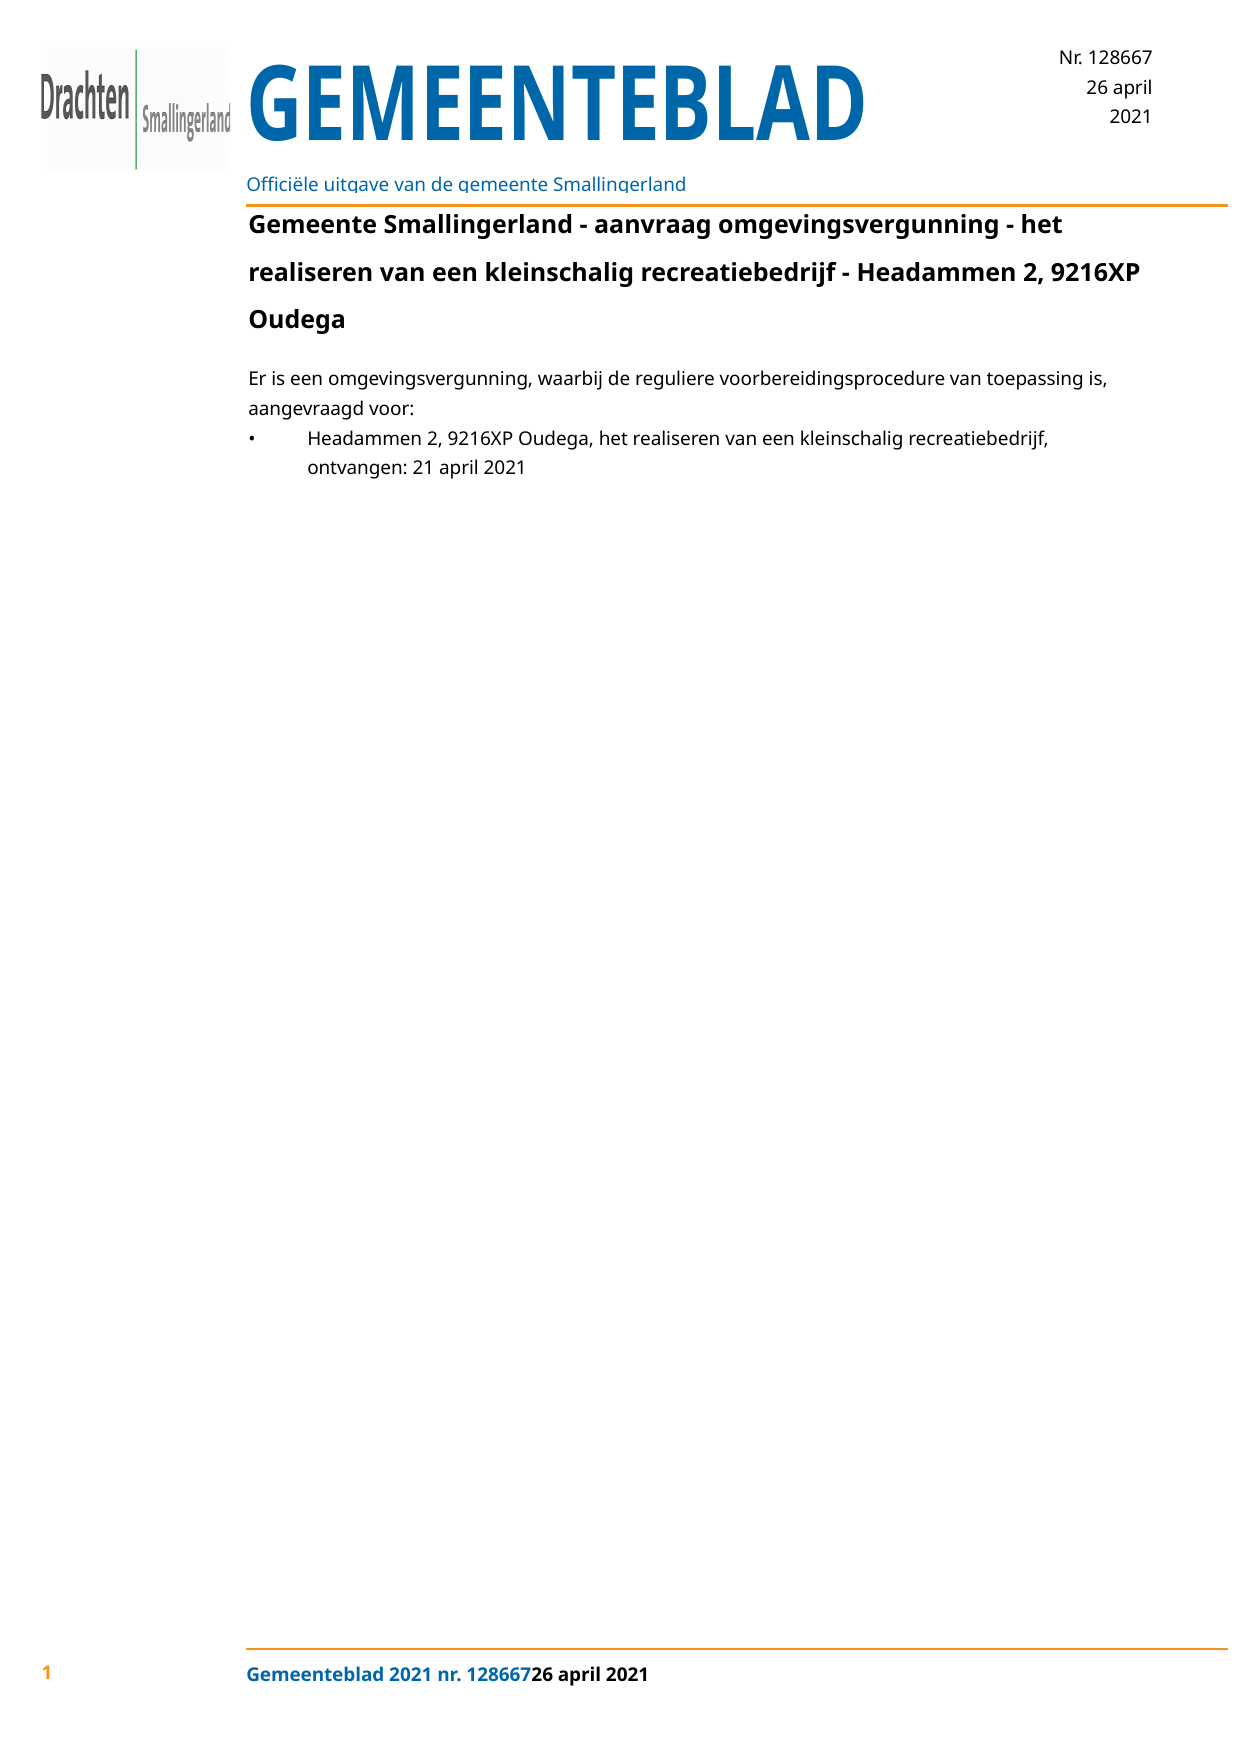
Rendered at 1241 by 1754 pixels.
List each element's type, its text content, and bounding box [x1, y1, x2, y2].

text Gemeente Smallingerland - aanvraag omgevingsvergunning - het realiseren van een kleinschalig recreatiebedrijf - Headammen 2, 9216XP Oudega [248, 207, 1152, 336]
picture [41, 47, 231, 172]
text Er is een omgevingsvergunning, waarbij de reguliere voorbereidingsprocedure van toepassing is, aangevraagd voor: [248, 366, 1152, 421]
list Headammen 2, 9216XP Oudega, het realiseren van een kleinschalig recreatiebedrijf, ontvangen: 21 april 2021 [248, 425, 1152, 480]
